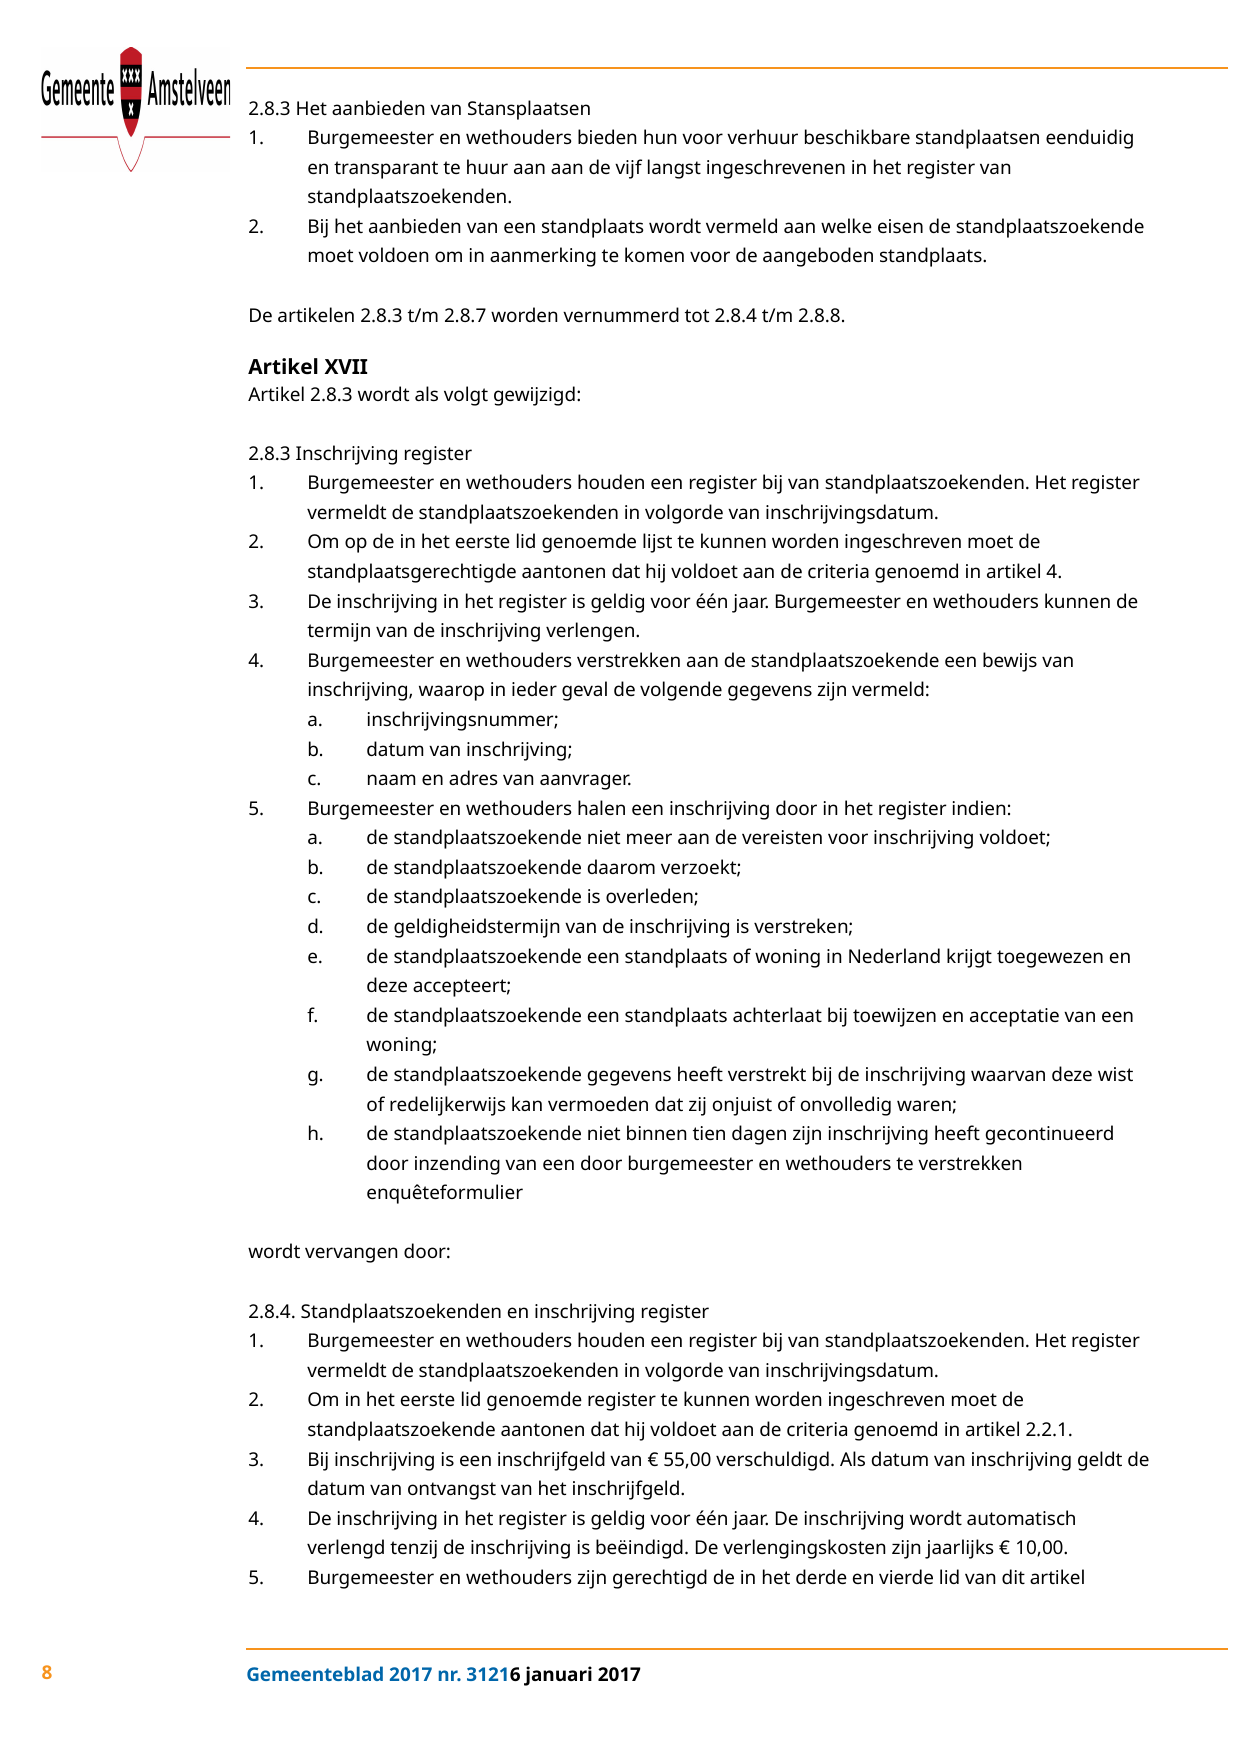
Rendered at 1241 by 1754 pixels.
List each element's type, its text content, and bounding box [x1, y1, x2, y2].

picture [41, 47, 231, 172]
text 2.8.3 Inschrijving register [248, 440, 1152, 466]
list de standplaatszoekende een standplaats achterlaat bij toewijzen en acceptatie van een woning; [307, 1002, 1152, 1057]
text wordt vervangen door: [248, 1239, 1152, 1264]
list de standplaatszoekende daarom verzoekt; [307, 854, 1152, 880]
list de standplaatszoekende gegevens heeft verstrekt bij de inschrijving waarvan deze wist of redelijkerwijs kan vermoeden dat zij onjuist of onvolledig waren; [307, 1061, 1152, 1116]
text Artikel XVII [248, 352, 1152, 381]
text De artikelen 2.8.3 t/m 2.8.7 worden vernummerd tot 2.8.4 t/m 2.8.8. [248, 302, 1152, 328]
list Burgemeester en wethouders halen een inschrijving door in het register indien: [248, 795, 1152, 821]
text Artikel 2.8.3 wordt als volgt gewijzigd: [248, 381, 1152, 406]
list de standplaatszoekende een standplaats of woning in Nederland krijgt toegewezen en deze accepteert; [307, 943, 1152, 998]
list de geldigheidstermijn van de inschrijving is verstreken; [307, 913, 1152, 939]
list de standplaatszoekende niet meer aan de vereisten voor inschrijving voldoet; [307, 824, 1152, 850]
list De inschrijving in het register is geldig voor één jaar. Burgemeester en wethouders kunnen de termijn van de inschrijving verlengen. [248, 588, 1152, 643]
list de standplaatszoekende is overleden; [307, 884, 1152, 909]
list naam en adres van aanvrager. [307, 765, 1152, 791]
list Bij het aanbieden van een standplaats wordt vermeld aan welke eisen de standplaatszoekende moet voldoen om in aanmerking te komen voor de aangeboden standplaats. [248, 213, 1152, 268]
list Burgemeester en wethouders houden een register bij van standplaatszoekenden. Het register vermeldt de standplaatszoekenden in volgorde van inschrijvingsdatum. [248, 469, 1152, 525]
text 2.8.3 Het aanbieden van Stansplaatsen [248, 95, 1152, 121]
list de standplaatszoekende niet binnen tien dagen zijn inschrijving heeft gecontinueerd door inzending van een door burgemeester en wethouders te verstrekken enquêteformulier [307, 1120, 1152, 1205]
list Burgemeester en wethouders zijn gerechtigd de in het derde en vierde lid van dit artikel [248, 1564, 1152, 1590]
list datum van inschrijving; [307, 736, 1152, 761]
list Burgemeester en wethouders verstrekken aan de standplaatszoekende een bewijs van inschrijving, waarop in ieder geval de volgende gegevens zijn vermeld: [248, 647, 1152, 702]
list Om op de in het eerste lid genoemde lijst te kunnen worden ingeschreven moet de standplaatsgerechtigde aantonen dat hij voldoet aan de criteria genoemd in artikel 4. [248, 529, 1152, 584]
list Burgemeester en wethouders houden een register bij van standplaatszoekenden. Het register vermeldt de standplaatszoekenden in volgorde van inschrijvingsdatum. [248, 1327, 1152, 1383]
text 2.8.4. Standplaatszoekenden en inschrijving register [248, 1298, 1152, 1323]
list inschrijvingsnummer; [307, 706, 1152, 732]
list Burgemeester en wethouders bieden hun voor verhuur beschikbare standplaatsen eenduidig en transparant te huur aan aan de vijf langst ingeschrevenen in het register van standplaatszoekenden. [248, 124, 1152, 209]
list De inschrijving in het register is geldig voor één jaar. De inschrijving wordt automatisch verlengd tenzij de inschrijving is beëindigd. De verlengingskosten zijn jaarlijks € 10,00. [248, 1505, 1152, 1560]
list Om in het eerste lid genoemde register te kunnen worden ingeschreven moet de standplaatszoekende aantonen dat hij voldoet aan de criteria genoemd in artikel 2.2.1. [248, 1387, 1152, 1442]
list Bij inschrijving is een inschrijfgeld van € 55,00 verschuldigd. Als datum van inschrijving geldt de datum van ontvangst van het inschrijfgeld. [248, 1446, 1152, 1501]
